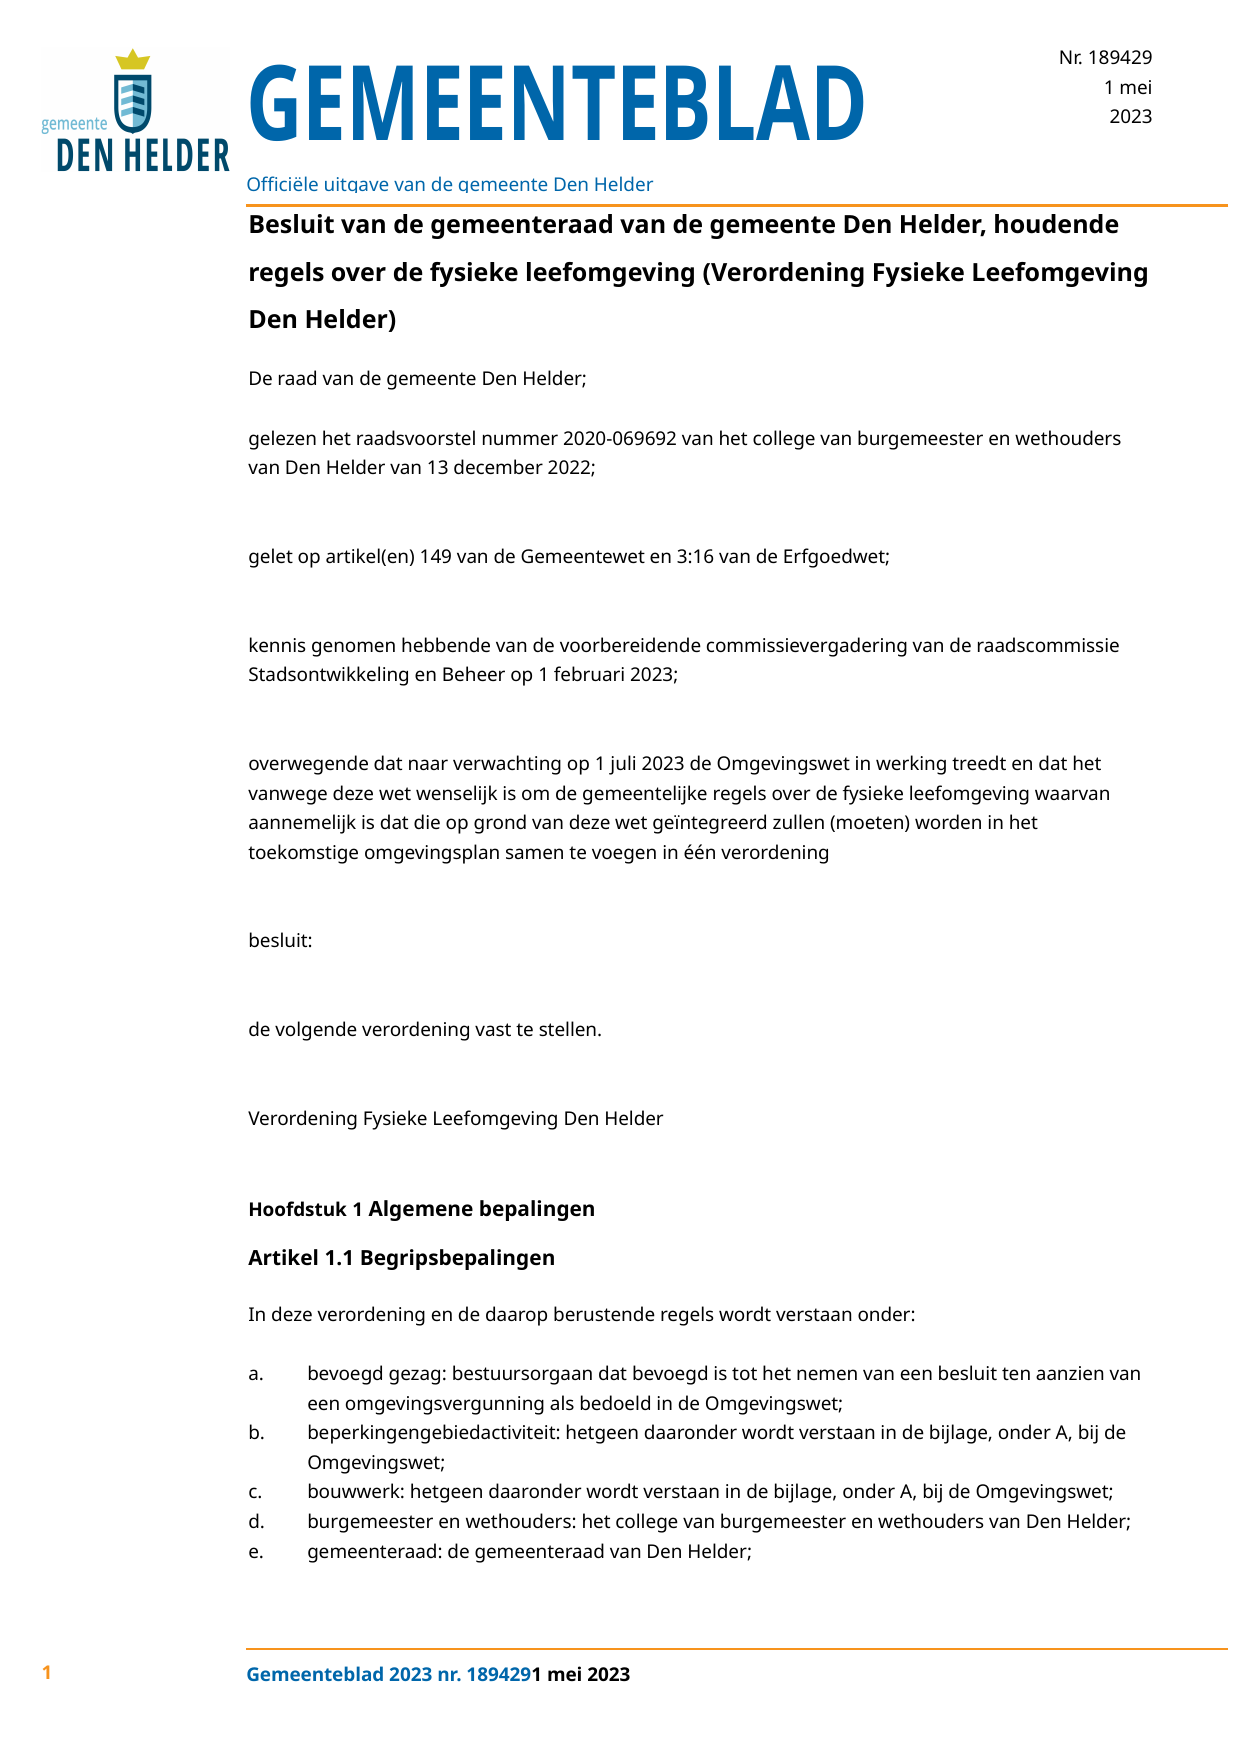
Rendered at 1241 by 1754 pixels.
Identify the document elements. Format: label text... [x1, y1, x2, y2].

text Hoofdstuk 1 Algemene bepalingen [248, 1194, 1152, 1222]
picture [130, 157, 135, 172]
text gelezen het raadsvoorstel nummer 2020-069692 van het college van burgemeester en wethouders van Den Helder van 13 december 2022; [248, 425, 1152, 480]
picture [220, 160, 224, 172]
text In deze verordening en de daarop berustende regels wordt verstaan onder: [248, 1301, 1152, 1327]
picture [182, 144, 187, 165]
text besluit: [248, 928, 1152, 953]
picture [100, 154, 106, 172]
list gemeenteraad: de gemeenteraad van Den Helder; [248, 1538, 1152, 1563]
text Artikel 1.1 Begripsbepalingen [248, 1243, 1152, 1272]
text overwegende dat naar verwachting op 1 juli 2023 de Omgevingswet in werking treedt en dat het vanwege deze wet wenselijk is om de gemeentelijke regels over de fysieke leefomgeving waarvan aannemelijk is dat die op grond van deze wet geïntegreerd zullen (moeten) worden in het toekomstige omgevingsplan samen te voegen in één verordening [248, 750, 1152, 864]
picture [41, 47, 231, 172]
list beperkingengebiedactiviteit: hetgeen daaronder wordt verstaan in de bijlage, onder A, bij de Omgevingswet; [248, 1419, 1152, 1475]
text kennis genomen hebbende van de voorbereidende commissievergadering van de raadscommissie Stadsontwikkeling en Beheer op 1 februari 2023; [248, 632, 1152, 687]
text De raad van de gemeente Den Helder; [248, 366, 1152, 391]
list burgemeester en wethouders: het college van burgemeester en wethouders van Den Helder; [248, 1508, 1152, 1534]
text gelet op artikel(en) 149 van de Gemeentewet en 3:16 van de Erfgoedwet; [248, 543, 1152, 569]
list bevoegd gezag: bestuursorgaan dat bevoegd is tot het nemen van een besluit ten aanzien van een omgevingsvergunning als bedoeld in de Omgevingswet; [248, 1360, 1152, 1416]
text Besluit van de gemeenteraad van de gemeente Den Helder, houdende regels over de fysieke leefomgeving (Verordening Fysieke Leefomgeving Den Helder) [248, 207, 1152, 336]
text Verordening Fysieke Leefomgeving Den Helder [248, 1105, 1152, 1131]
picture [63, 144, 68, 165]
list bouwwerk: hetgeen daaronder wordt verstaan in de bijlage, onder A, bij de Omgevingswet; [248, 1479, 1152, 1504]
text de volgende verordening vast te stellen. [248, 1016, 1152, 1042]
